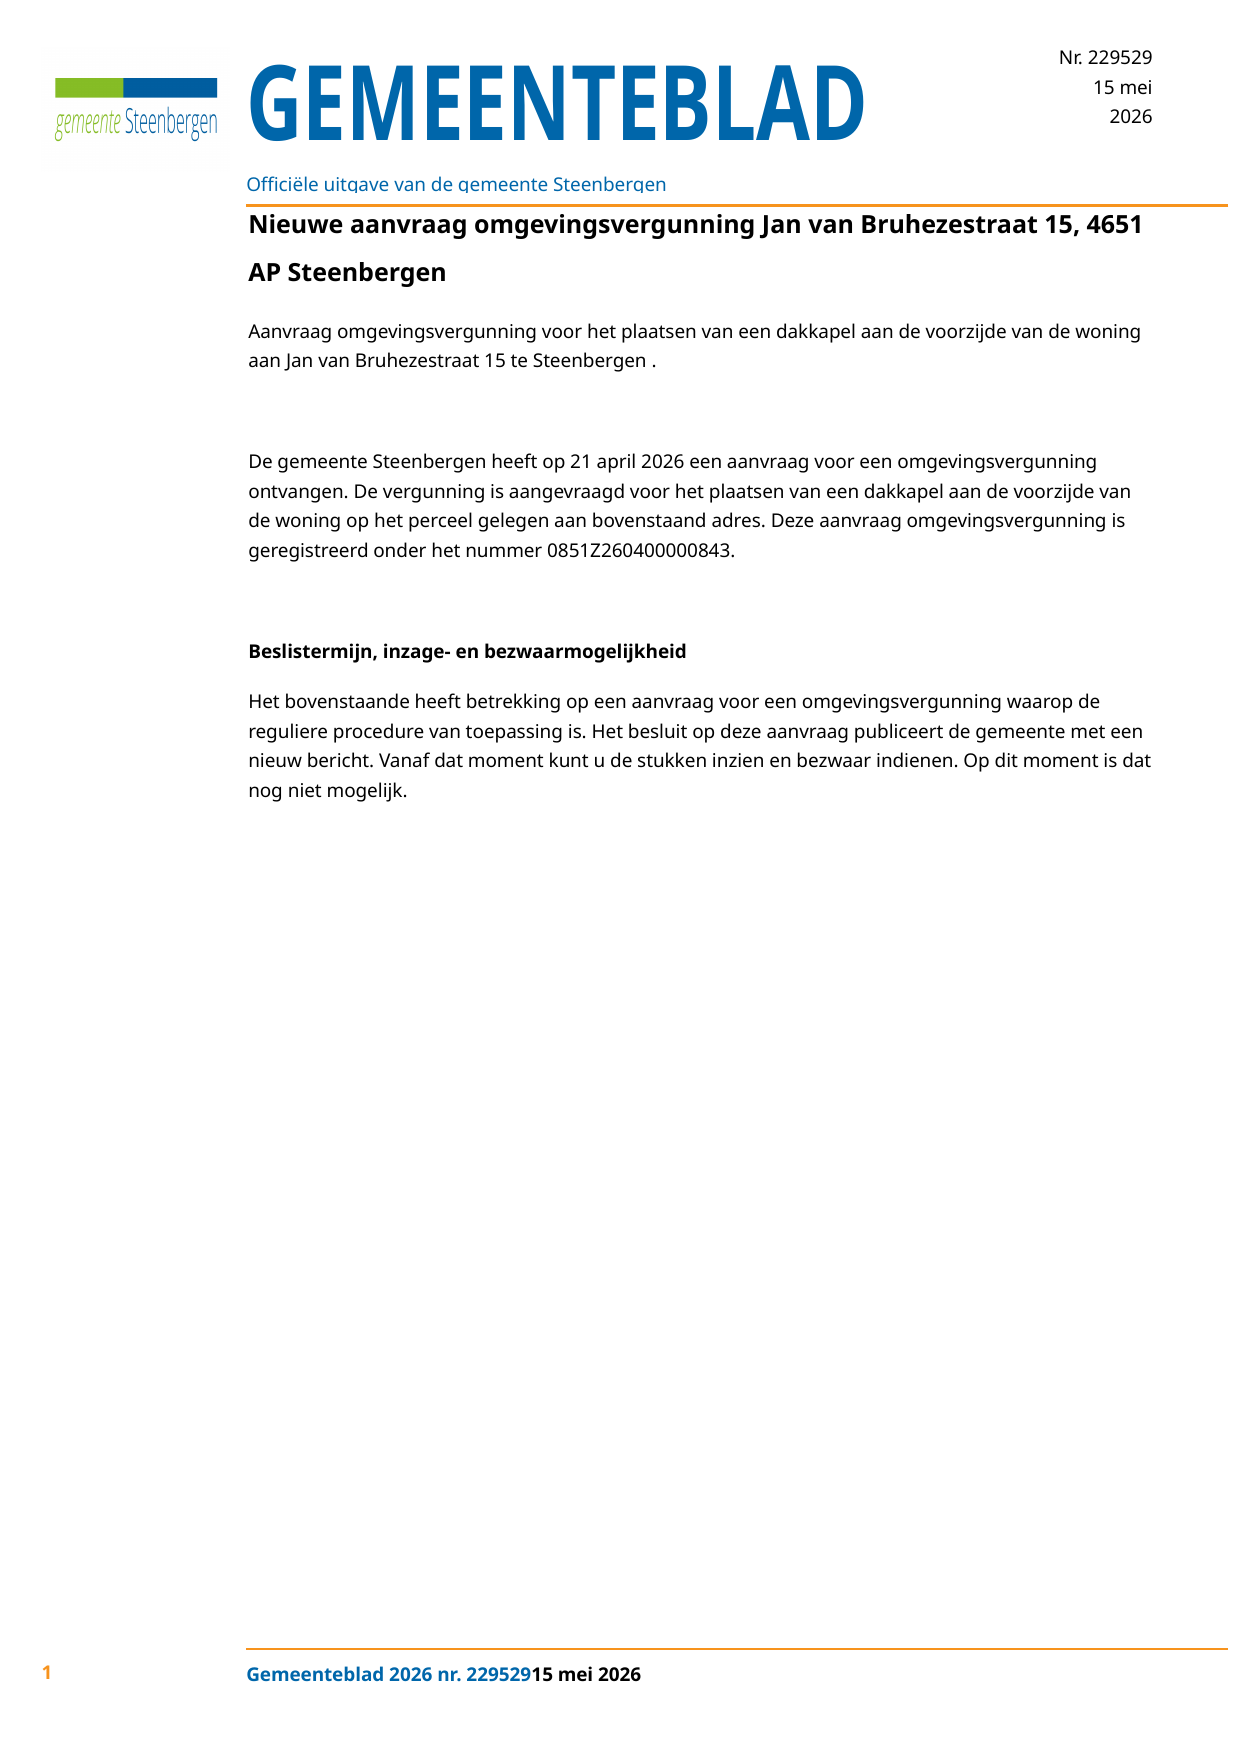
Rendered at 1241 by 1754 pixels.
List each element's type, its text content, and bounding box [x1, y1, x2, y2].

picture [41, 47, 231, 172]
text Nieuwe aanvraag omgevingsvergunning Jan van Bruhezestraat 15, 4651 AP Steenbergen [248, 207, 1152, 288]
text De gemeente Steenbergen heeft op 21 april 2026 een aanvraag voor een omgevingsvergunning ontvangen. De vergunning is aangevraagd voor het plaatsen van een dakkapel aan de voorzijde van de woning op het perceel gelegen aan bovenstaand adres. Deze aanvraag omgevingsvergunning is geregistreerd onder het nummer 0851Z260400000843. [248, 448, 1152, 563]
text Het bovenstaande heeft betrekking op een aanvraag voor een omgevingsvergunning waarop de reguliere procedure van toepassing is. Het besluit op deze aanvraag publiceert de gemeente met een nieuw bericht. Vanaf dat moment kunt u de stukken inzien en bezwaar indienen. Op dit moment is dat nog niet mogelijk. [248, 688, 1152, 803]
text Aanvraag omgevingsvergunning voor het plaatsen van een dakkapel aan de voorzijde van de woning aan Jan van Bruhezestraat 15 te Steenbergen . [248, 318, 1152, 373]
text Beslistermijn, inzage- en bezwaarmogelijkheid [248, 638, 1152, 664]
